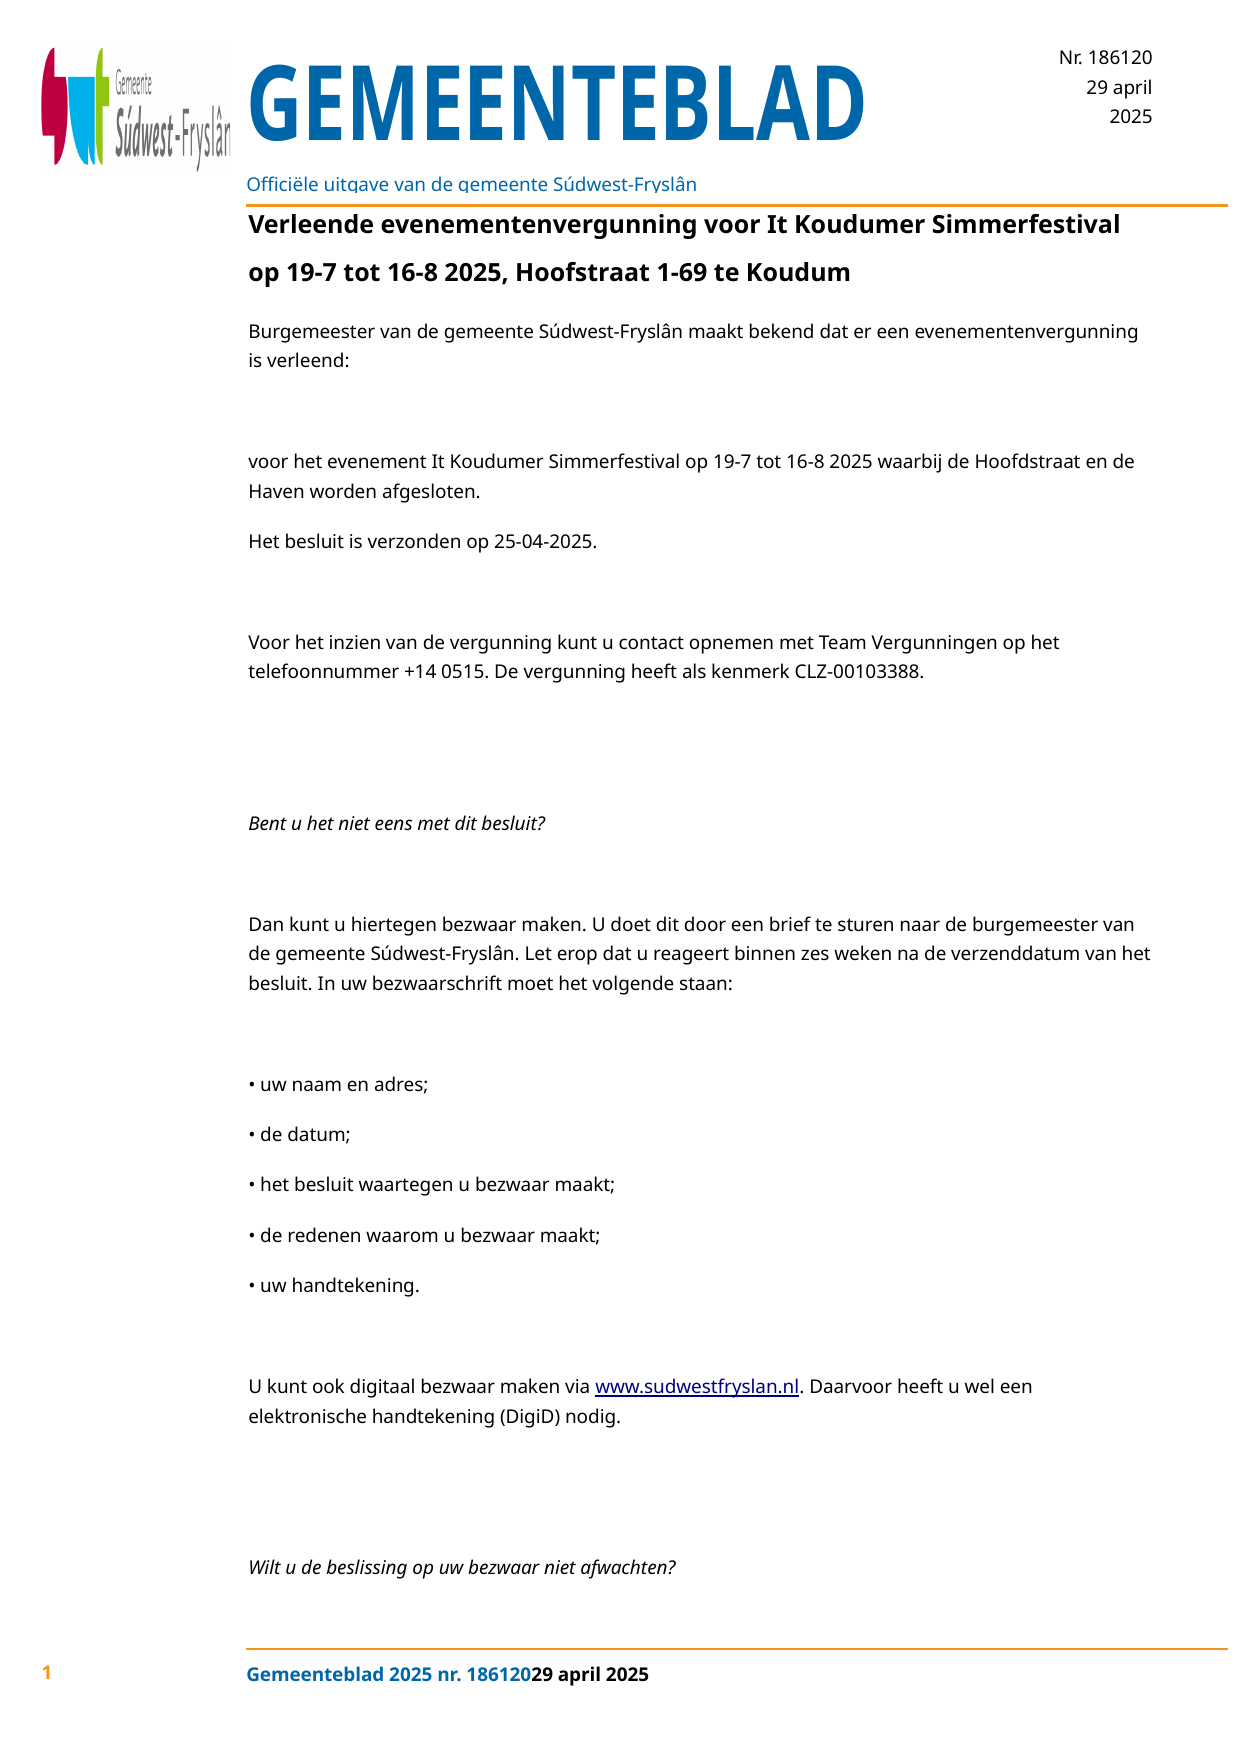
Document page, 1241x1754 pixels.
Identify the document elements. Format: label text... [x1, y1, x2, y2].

text Verleende evenementenvergunning voor It Koudumer Simmerfestival op 19-7 tot 16-8 2025, Hoofstraat 1-69 te Koudum [248, 207, 1152, 288]
text Voor het inzien van de vergunning kunt u contact opnemen met Team Vergunningen op het telefoonnummer +14 0515. De vergunning heeft als kenmerk CLZ-00103388. [248, 629, 1152, 684]
text • uw handtekening. [248, 1272, 1152, 1298]
picture [41, 47, 231, 172]
text voor het evenement It Koudumer Simmerfestival op 19-7 tot 16-8 2025 waarbij de Hoofdstraat en de Haven worden afgesloten. [248, 448, 1152, 504]
text Dan kunt u hiertegen bezwaar maken. U doet dit door een brief te sturen naar de burgemeester van de gemeente Súdwest-Fryslân. Let erop dat u reageert binnen zes weken na de verzenddatum van het besluit. In uw bezwaarschrift moet het volgende staan: [248, 911, 1152, 996]
text Het besluit is verzonden op 25-04-2025. [248, 528, 1152, 554]
text • het besluit waartegen u bezwaar maakt; [248, 1172, 1152, 1197]
text U kunt ook digitaal bezwaar maken via www.sudwestfryslan.nl. Daarvoor heeft u wel een elektronische handtekening (DigiD) nodig. [248, 1373, 1152, 1429]
text Burgemeester van de gemeente Súdwest-Fryslân maakt bekend dat er een evenementenvergunning is verleend: [248, 318, 1152, 373]
text Bent u het niet eens met dit besluit? [248, 810, 1152, 836]
text • de redenen waarom u bezwaar maakt; [248, 1222, 1152, 1248]
text • de datum; [248, 1121, 1152, 1147]
text • uw naam en adres; [248, 1071, 1152, 1097]
text Wilt u de beslissing op uw bezwaar niet afwachten? [248, 1554, 1152, 1580]
